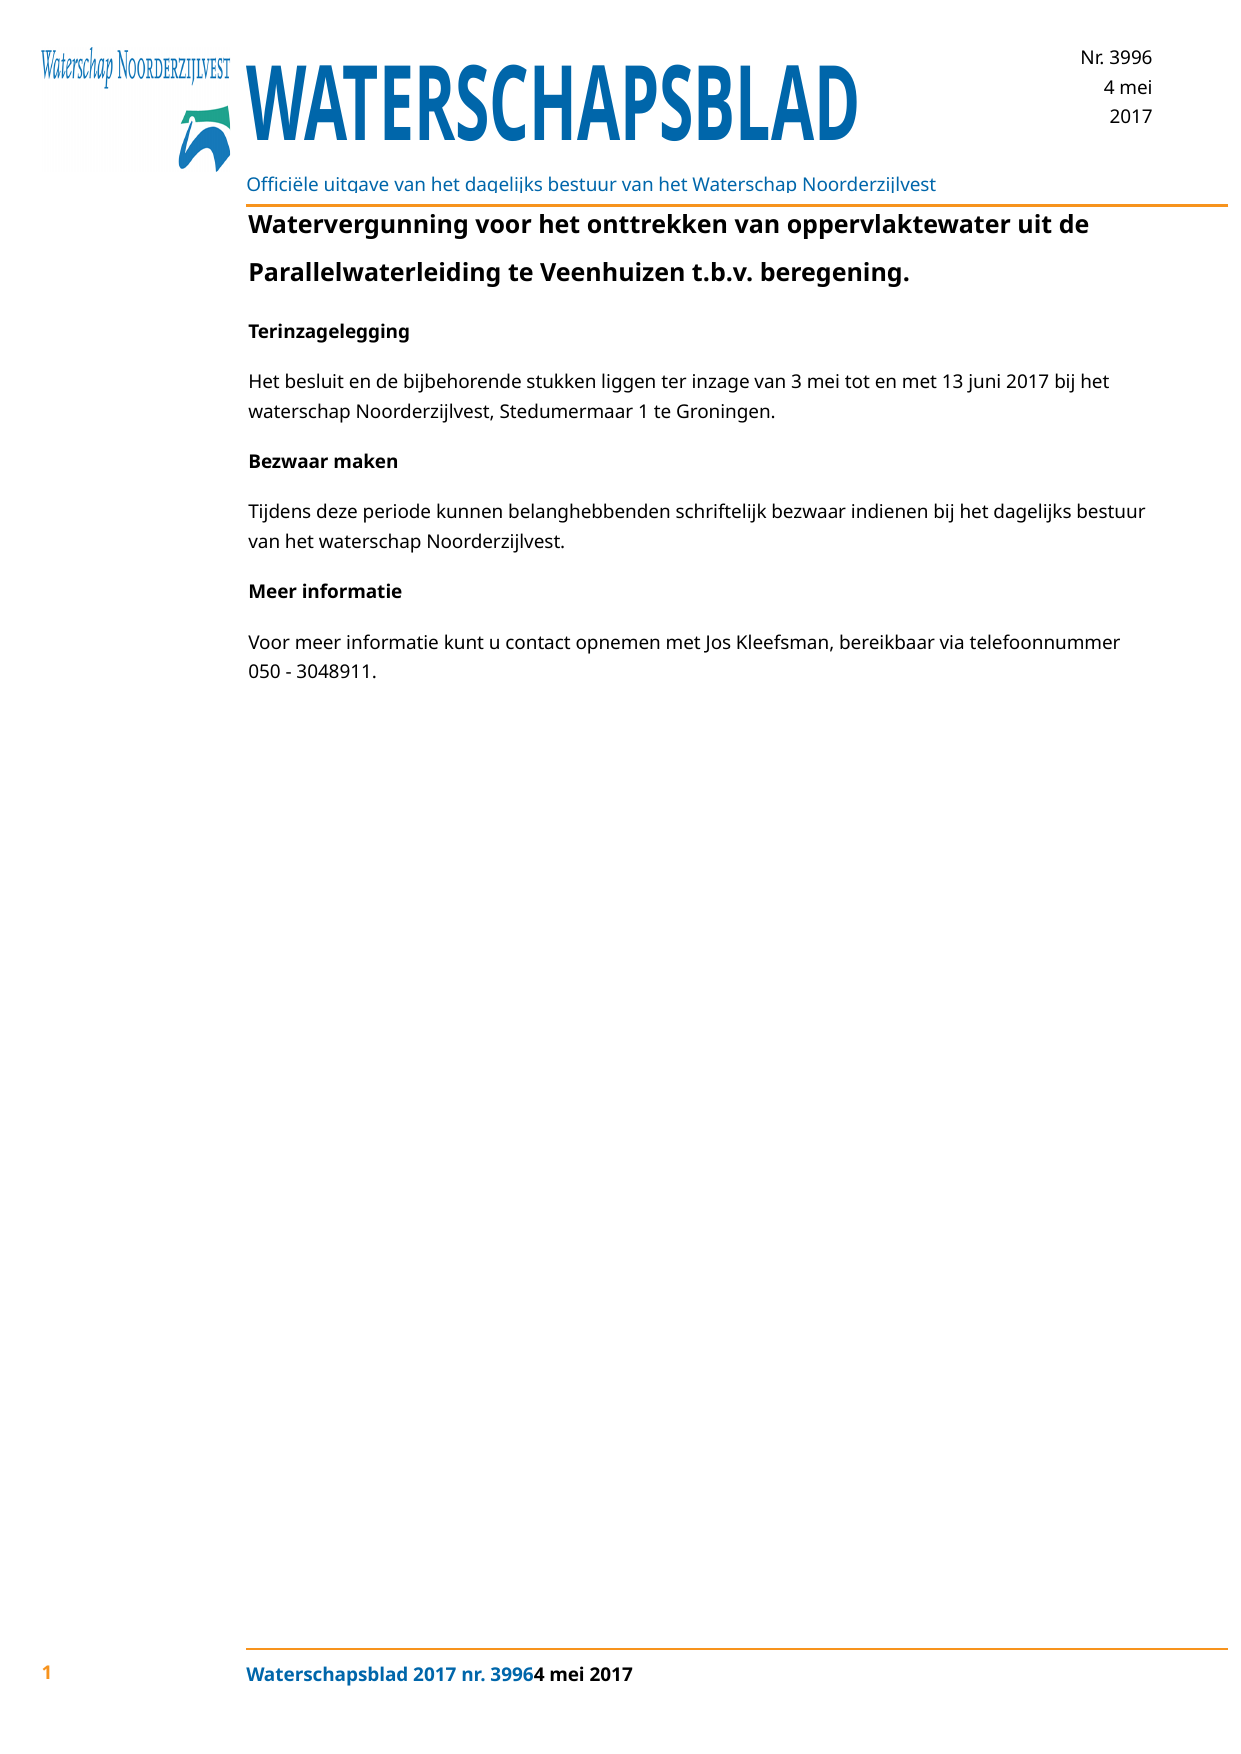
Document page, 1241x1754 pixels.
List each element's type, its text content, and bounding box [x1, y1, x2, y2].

text Voor meer informatie kunt u contact opnemen met Jos Kleefsman, bereikbaar via telefoonnummer 050 - 3048911. [248, 629, 1152, 684]
picture [41, 47, 231, 172]
text Watervergunning voor het onttrekken van oppervlaktewater uit de Parallelwaterleiding te Veenhuizen t.b.v. beregening. [248, 207, 1152, 288]
text Terinzagelegging [248, 318, 1152, 344]
text Tijdens deze periode kunnen belanghebbenden schriftelijk bezwaar indienen bij het dagelijks bestuur van het waterschap Noorderzijlvest. [248, 499, 1152, 554]
text Het besluit en de bijbehorende stukken liggen ter inzage van 3 mei tot en met 13 juni 2017 bij het waterschap Noorderzijlvest, Stedumermaar 1 te Groningen. [248, 368, 1152, 424]
text Meer informatie [248, 579, 1152, 604]
text Bezwaar maken [248, 448, 1152, 474]
